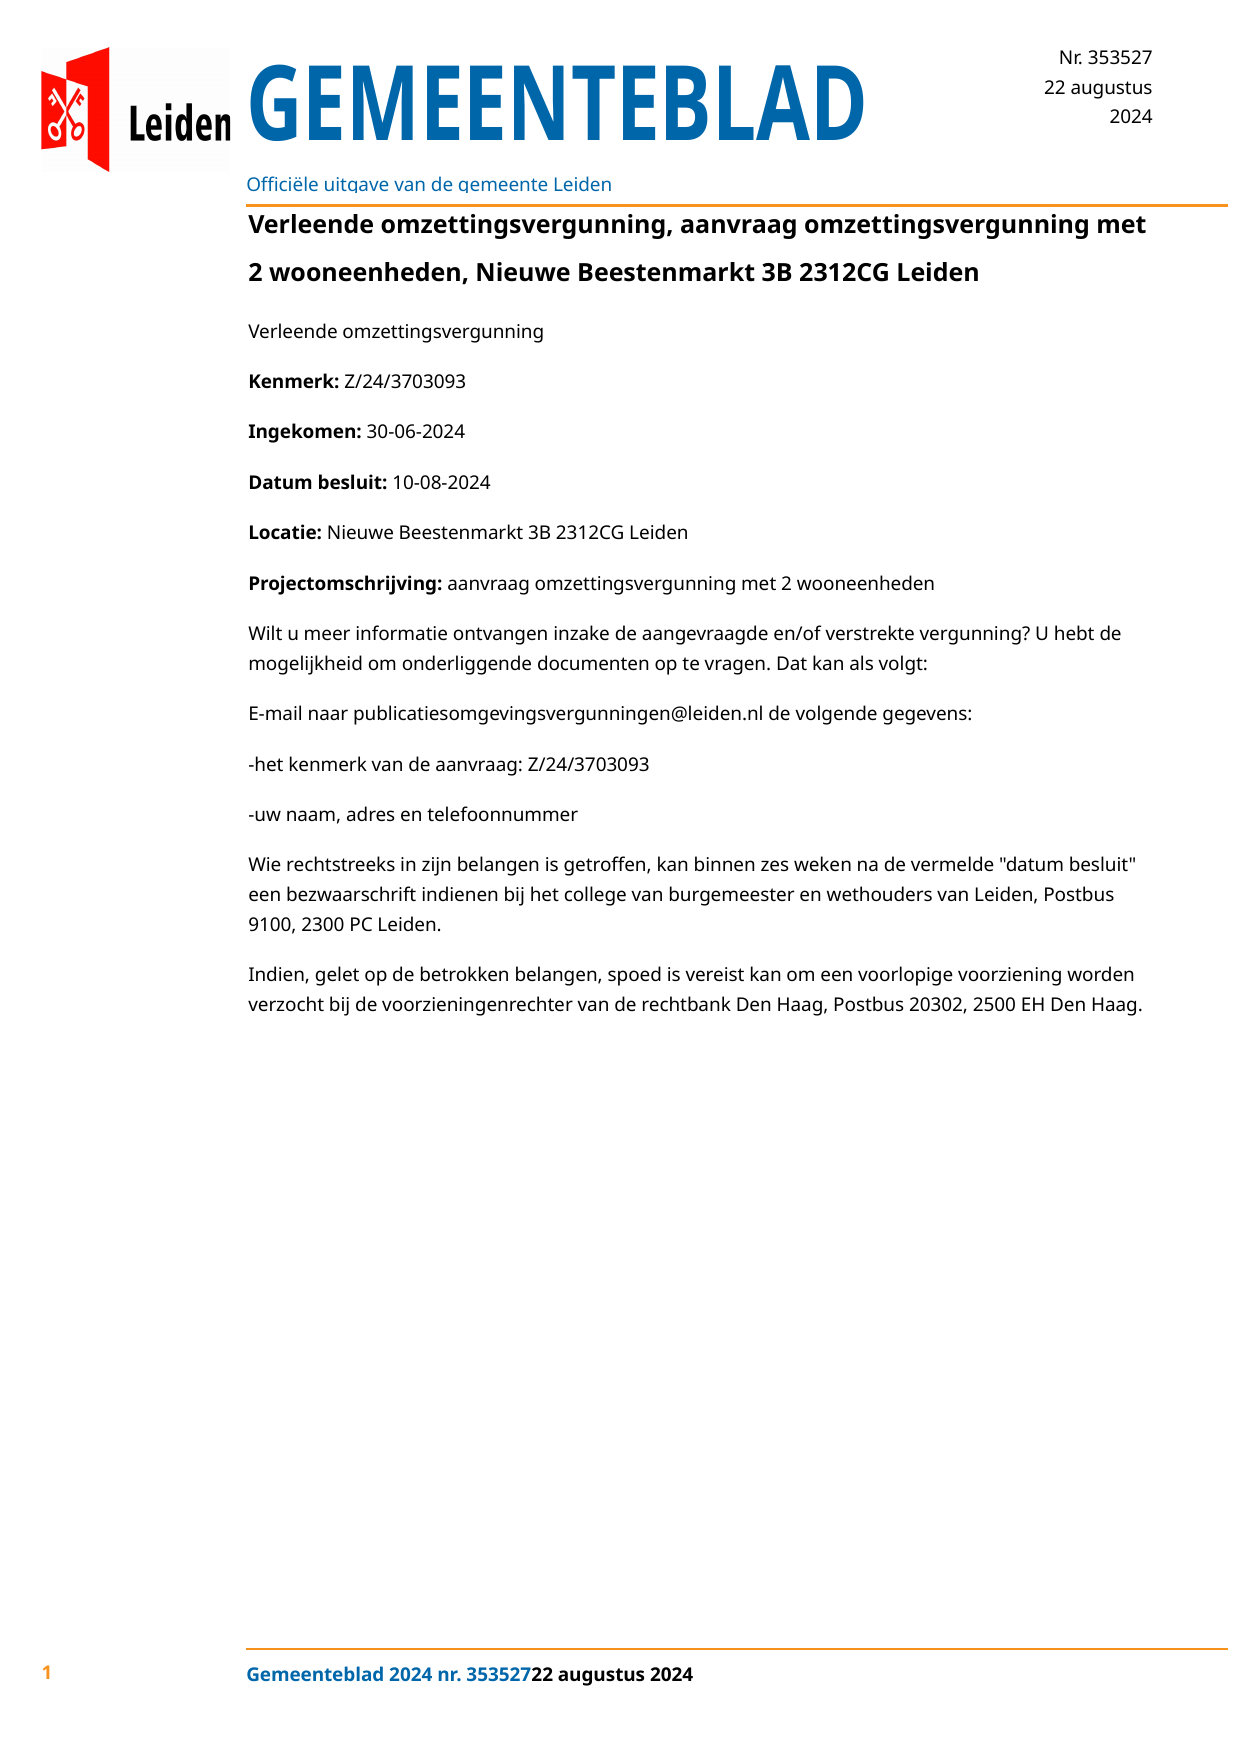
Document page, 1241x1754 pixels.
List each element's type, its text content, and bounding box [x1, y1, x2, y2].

text Locatie: Nieuwe Beestenmarkt 3B 2312CG Leiden [248, 519, 1152, 545]
text Projectomschrijving: aanvraag omzettingsvergunning met 2 wooneenheden [248, 570, 1152, 596]
text Ingekomen: 30-06-2024 [248, 419, 1152, 444]
text Indien, gelet op de betrokken belangen, spoed is vereist kan om een voorlopige voorziening worden verzocht bij de voorzieningenrechter van de rechtbank Den Haag, Postbus 20302, 2500 EH Den Haag. [248, 961, 1152, 1017]
text Verleende omzettingsvergunning [248, 318, 1152, 344]
text Kenmerk: Z/24/3703093 [248, 368, 1152, 394]
text -het kenmerk van de aanvraag: Z/24/3703093 [248, 751, 1152, 777]
text Datum besluit: 10-08-2024 [248, 469, 1152, 495]
text Wie rechtstreeks in zijn belangen is getroffen, kan binnen zes weken na de vermelde "datum besluit" een bezwaarschrift indienen bij het college van burgemeester en wethouders van Leiden, Postbus 9100, 2300 PC Leiden. [248, 852, 1152, 937]
text E-mail naar publicatiesomgevingsvergunningen@leiden.nl de volgende gegevens: [248, 700, 1152, 726]
picture [41, 47, 231, 172]
text Verleende omzettingsvergunning, aanvraag omzettingsvergunning met 2 wooneenheden, Nieuwe Beestenmarkt 3B 2312CG Leiden [248, 207, 1152, 288]
text -uw naam, adres en telefoonnummer [248, 801, 1152, 827]
text Wilt u meer informatie ontvangen inzake de aangevraagde en/of verstrekte vergunning? U hebt de mogelijkheid om onderliggende documenten op te vragen. Dat kan als volgt: [248, 620, 1152, 676]
